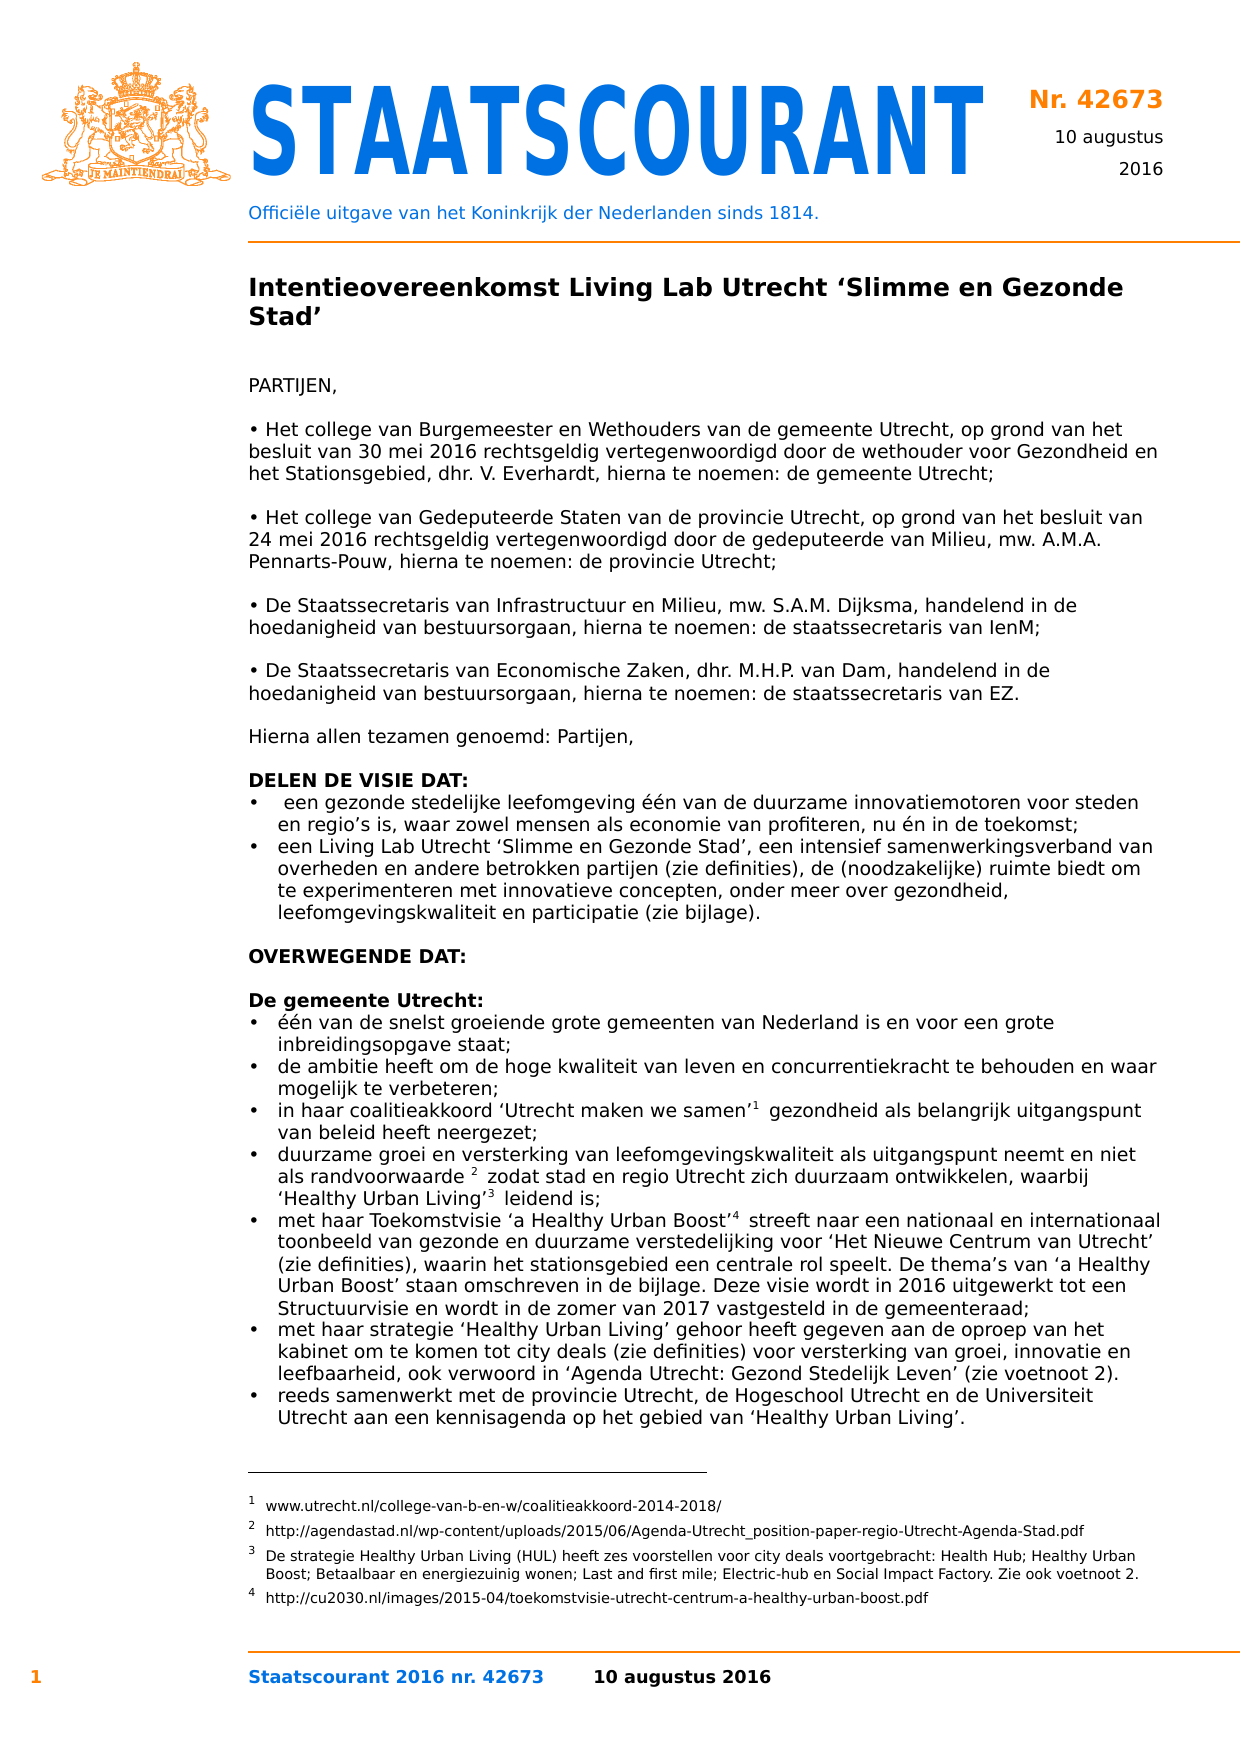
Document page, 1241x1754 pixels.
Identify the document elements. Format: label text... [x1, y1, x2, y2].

text http://cu2030.nl/images/2015-04/toekomstvisie-utrecht-centrum-a-healthy-urban-boost.pdf [248, 1586, 1163, 1608]
text De strategie Healthy Urban Living (HUL) heeft zes voorstellen voor city deals voortgebracht: Health Hub; Healthy Urban Boost; Betaalbaar en energiezuinig wonen; Last and first mile; Electric-hub en Social Impact Factory. Zie ook voetnoot 2. [248, 1544, 1163, 1583]
table_header Nr. 42673 [998, 62, 1240, 121]
text • in haar coalitieakkoord ‘Utrecht maken we samen’ gezondheid als belangrijk uitgangspunt van beleid heeft neergezet; [248, 1099, 1163, 1143]
text OVERWEGENDE DAT: [248, 946, 1163, 968]
text • een Living Lab Utrecht ‘Slimme en Gezonde Stad’, een intensief samenwerkingsverband van overheden en andere betrokken partijen (zie definities), de (noodzakelijke) ruimte biedt om te experimenteren met innovatieve concepten, onder meer over gezondheid, leefomgevingskwaliteit en participatie (zie bijlage). [248, 836, 1163, 924]
text • met haar strategie ‘Healthy Urban Living’ gehoor heeft gegeven aan de oproep van het kabinet om te komen tot city deals (zie definities) voor versterking van groei, innovatie en leefbaarheid, ook verwoord in ‘Agenda Utrecht: Gezond Stedelijk Leven’ (zie voetnoot 2). [248, 1319, 1163, 1385]
text • De Staatssecretaris van Economische Zaken, dhr. M.H.P. van Dam, handelend in de hoedanigheid van bestuursorgaan, hierna te noemen: de staatssecretaris van EZ. [248, 660, 1163, 704]
text PARTIJEN, [248, 375, 1163, 397]
text • Het college van Gedeputeerde Staten van de provincie Utrecht, op grond van het besluit van 24 mei 2016 rechtsgeldig vertegenwoordigd door de gedeputeerde van Milieu, mw. A.M.A. Pennarts-Pouw, hierna te noemen: de provincie Utrecht; [248, 507, 1163, 573]
table_cell Officiële uitgave van het Koninkrijk der Nederlanden sinds 1814. [248, 203, 1240, 241]
text • duurzame groei en versterking van leefomgevingskwaliteit als uitgangspunt neemt en niet als randvoorwaarde zodat stad en regio Utrecht zich duurzaam ontwikkelen, waarbij ‘Healthy Urban Living’ leidend is; [248, 1143, 1163, 1209]
table_cell 10 augustus [998, 121, 1240, 153]
text • De Staatssecretaris van Infrastructuur en Milieu, mw. S.A.M. Dijksma, handelend in de hoedanigheid van bestuursorgaan, hierna te noemen: de staatssecretaris van IenM; [248, 594, 1163, 638]
text • een gezonde stedelijke leefomgeving één van de duurzame innovatiemotoren voor steden en regio’s is, waar zowel mensen als economie van profiteren, nu én in de toekomst; [248, 792, 1163, 836]
table_header [25, 62, 248, 241]
subtitle Intentieovereenkomst Living Lab Utrecht ‘Slimme en Gezonde Stad’ [248, 273, 1163, 331]
text • de ambitie heeft om de hoge kwaliteit van leven en concurrentiekracht te behouden en waar mogelijk te verbeteren; [248, 1056, 1163, 1099]
text Hierna allen tezamen genoemd: Partijen, [248, 726, 1163, 748]
text http://agendastad.nl/wp-content/uploads/2015/06/Agenda-Utrecht_position-paper-regio-Utrecht-Agenda-Stad.pdf [248, 1519, 1163, 1541]
text • één van de snelst groeiende grote gemeenten van Nederland is en voor een grote inbreidingsopgave staat; [248, 1012, 1163, 1056]
text DELEN DE VISIE DAT: [248, 770, 1163, 792]
text De gemeente Utrecht: [248, 990, 1163, 1012]
text • met haar Toekomstvisie ‘a Healthy Urban Boost’ streeft naar een nationaal en internationaal toonbeeld van gezonde en duurzame verstedelijking voor ‘Het Nieuwe Centrum van Utrecht’ (zie definities), waarin het stationsgebied een centrale rol speelt. De thema’s van ‘a Healthy Urban Boost’ staan omschreven in de bijlage. Deze visie wordt in 2016 uitgewerkt tot een Structuurvisie en wordt in de zomer van 2017 vastgesteld in de gemeenteraad; [248, 1209, 1163, 1319]
table_header STAATSCOURANT [248, 62, 998, 203]
text • reeds samenwerkt met de provincie Utrecht, de Hogeschool Utrecht en de Universiteit Utrecht aan een kennisagenda op het gebied van ‘Healthy Urban Living’. [248, 1385, 1163, 1429]
text • Het college van Burgemeester en Wethouders van de gemeente Utrecht, op grond van het besluit van 30 mei 2016 rechtsgeldig vertegenwoordigd door de wethouder voor Gezondheid en het Stationsgebied, dhr. V. Everhardt, hierna te noemen: de gemeente Utrecht; [248, 419, 1163, 485]
picture [41, 62, 231, 186]
text www.utrecht.nl/college-van-b-en-w/coalitieakkoord-2014-2018/ [248, 1494, 1163, 1516]
table_cell 2016 [998, 153, 1240, 203]
